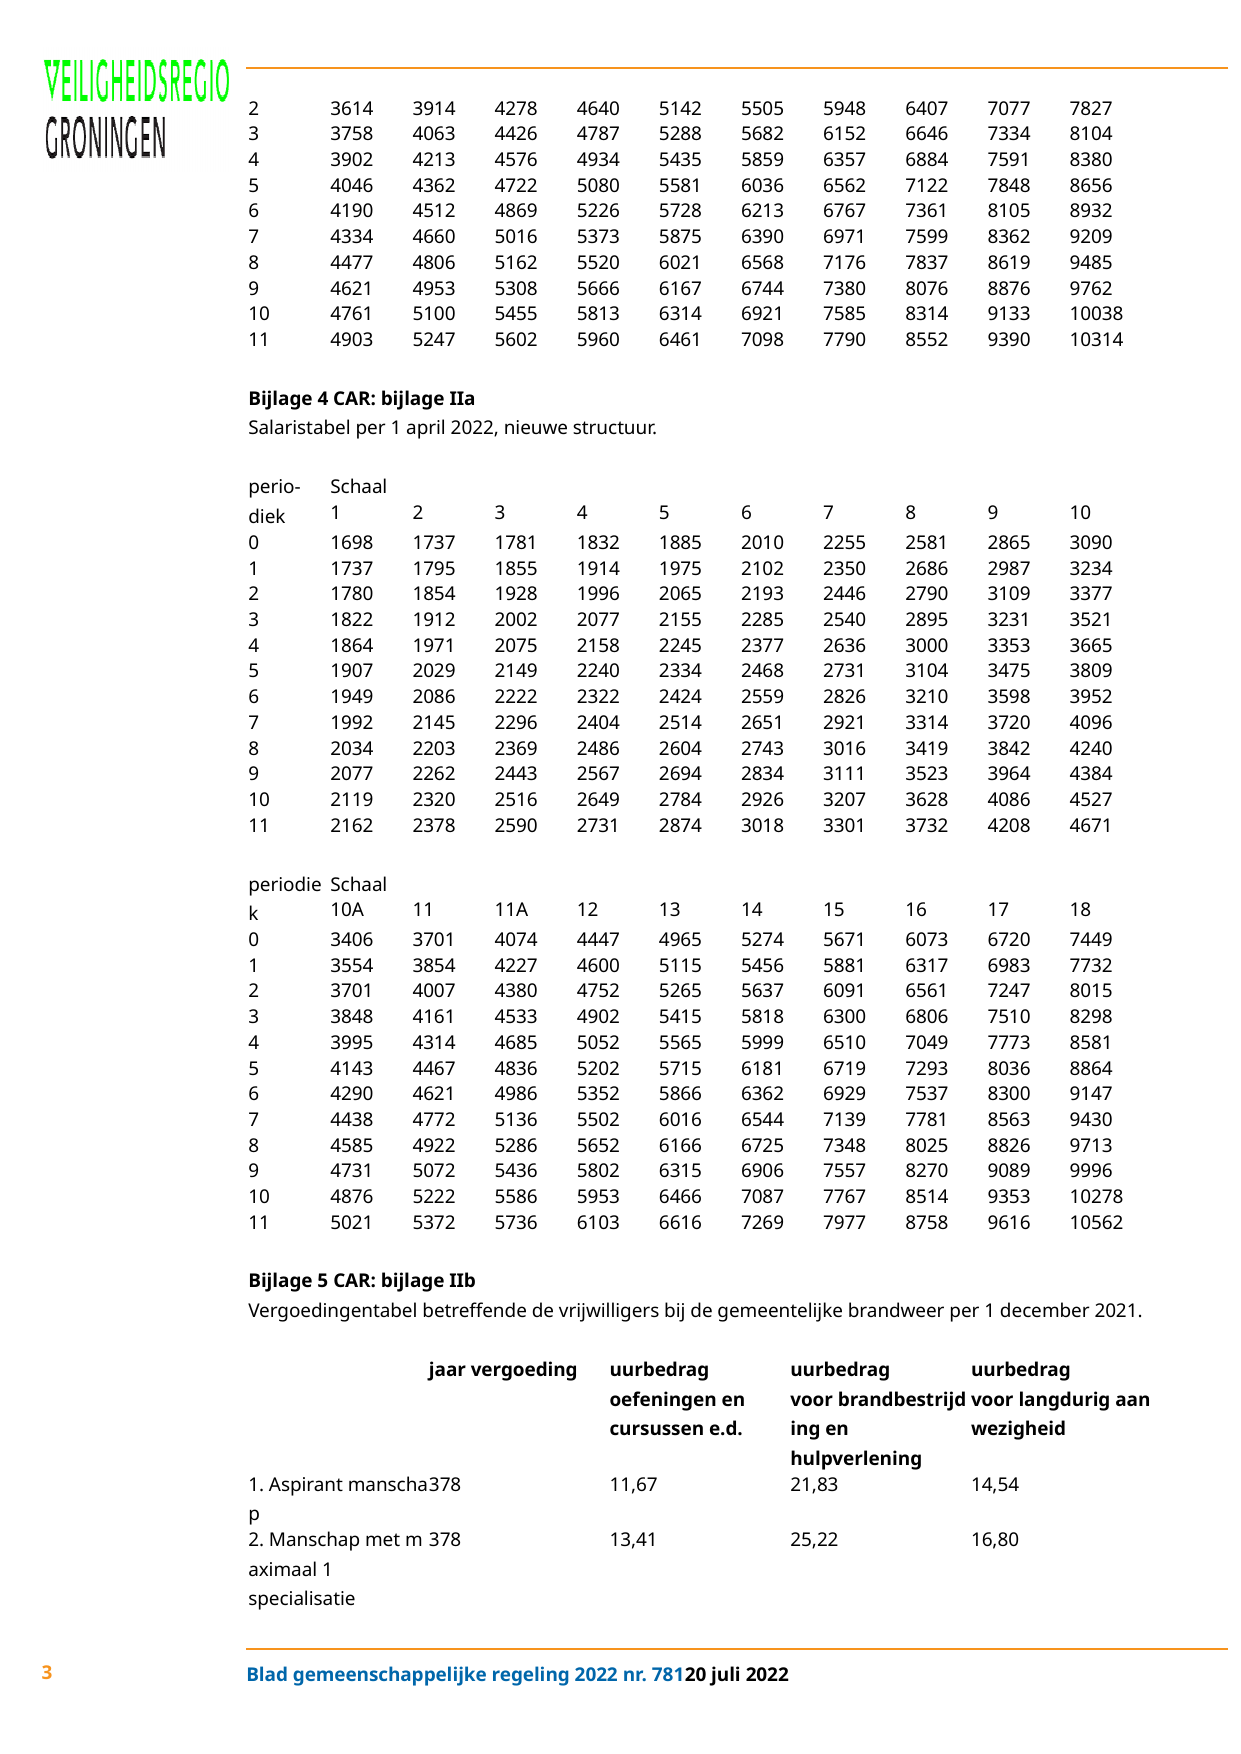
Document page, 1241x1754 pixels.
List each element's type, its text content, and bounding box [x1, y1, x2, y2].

table_cell 10A [330, 896, 412, 926]
table_cell 7848 [987, 172, 1069, 198]
table_cell 3701 [412, 926, 494, 952]
table_header perio- diek [248, 474, 330, 529]
table_cell 3207 [823, 786, 905, 812]
table_cell 2604 [659, 735, 741, 761]
table_header Schaal [330, 871, 1152, 896]
table_cell 2874 [659, 812, 741, 838]
table_cell 11 [248, 326, 330, 352]
table_cell 3914 [412, 95, 494, 121]
table_cell 6983 [987, 952, 1069, 977]
table_cell 6510 [823, 1029, 905, 1055]
table_cell 2203 [412, 735, 494, 761]
table_cell 9353 [987, 1183, 1069, 1209]
table_cell 1 [248, 952, 330, 977]
table_cell 4876 [330, 1183, 412, 1209]
table_cell 2193 [741, 581, 823, 606]
table_cell 18 [1069, 896, 1152, 926]
table_cell 2350 [823, 555, 905, 581]
table_cell 1907 [330, 658, 412, 683]
table_cell 1885 [659, 529, 741, 555]
table_cell 3231 [987, 606, 1069, 632]
table_cell 3210 [905, 684, 987, 709]
table_cell 7176 [823, 249, 905, 275]
table_cell 10 [248, 1183, 330, 1209]
table_cell 5308 [494, 275, 577, 301]
table_cell 3111 [823, 761, 905, 786]
table_cell 8025 [905, 1132, 987, 1158]
table_cell 7732 [1069, 952, 1152, 977]
table_cell 4213 [412, 146, 494, 172]
table_cell 7790 [823, 326, 905, 352]
table_cell 5581 [659, 172, 741, 198]
table_cell 2468 [741, 658, 823, 683]
table_cell 6167 [659, 275, 741, 301]
table_cell 3 [248, 121, 330, 146]
table_cell 8932 [1069, 198, 1152, 223]
table_cell 4190 [330, 198, 412, 223]
table_cell 4426 [494, 121, 577, 146]
table_cell 2826 [823, 684, 905, 709]
table_cell 6362 [741, 1080, 823, 1106]
table_cell 1971 [412, 632, 494, 658]
table_cell 2255 [823, 529, 905, 555]
table_cell 8270 [905, 1158, 987, 1183]
table_cell 9089 [987, 1158, 1069, 1183]
table_cell 2240 [577, 658, 659, 683]
table_cell 4086 [987, 786, 1069, 812]
table_cell 5016 [494, 224, 577, 249]
table_cell 1832 [577, 529, 659, 555]
table_cell 9762 [1069, 275, 1152, 301]
table_cell 5100 [412, 301, 494, 326]
table_cell 7087 [741, 1183, 823, 1209]
table_cell 7557 [823, 1158, 905, 1183]
table_cell 11 [248, 812, 330, 838]
table_cell 14 [741, 896, 823, 926]
table_cell 3523 [905, 761, 987, 786]
table_cell 1. Aspirant manschap [248, 1471, 429, 1526]
table_cell 5736 [494, 1209, 577, 1235]
table_cell 5052 [577, 1029, 659, 1055]
table_cell 2743 [741, 735, 823, 761]
table_header Schaal [330, 474, 1152, 499]
table_cell 2651 [741, 709, 823, 735]
table_cell 8552 [905, 326, 987, 352]
table_cell 7599 [905, 224, 987, 249]
table_cell 11A [494, 896, 577, 926]
table_cell 4227 [494, 952, 577, 977]
table_cell 10562 [1069, 1209, 1152, 1235]
table_cell 9430 [1069, 1106, 1152, 1132]
table_cell 6091 [823, 978, 905, 1003]
table_cell 1975 [659, 555, 741, 581]
table_cell 3701 [330, 978, 412, 1003]
table_cell 5 [248, 172, 330, 198]
table_cell 3090 [1069, 529, 1152, 555]
table_cell 6725 [741, 1132, 823, 1158]
table_cell 4585 [330, 1132, 412, 1158]
table_cell 2 [412, 500, 494, 529]
table_cell 5162 [494, 249, 577, 275]
table_cell 1781 [494, 529, 577, 555]
table_cell 4 [248, 1029, 330, 1055]
table_cell 3000 [905, 632, 987, 658]
table_cell 7827 [1069, 95, 1152, 121]
table_cell 7077 [987, 95, 1069, 121]
table_cell 3 [248, 1003, 330, 1029]
table_header [248, 1356, 429, 1471]
table_cell 4527 [1069, 786, 1152, 812]
table_cell 4384 [1069, 761, 1152, 786]
table_cell 1855 [494, 555, 577, 581]
table_cell 8300 [987, 1080, 1069, 1106]
table_cell 8 [248, 735, 330, 761]
table_cell 3732 [905, 812, 987, 838]
table_cell 2155 [659, 606, 741, 632]
table_cell 4836 [494, 1055, 577, 1080]
table_cell 7348 [823, 1132, 905, 1158]
table_cell 2987 [987, 555, 1069, 581]
table_cell 1949 [330, 684, 412, 709]
table_cell 4 [577, 500, 659, 529]
table_cell 7380 [823, 275, 905, 301]
table_cell 8104 [1069, 121, 1152, 146]
table_cell 2119 [330, 786, 412, 812]
table_cell 5286 [494, 1132, 577, 1158]
table_cell 2636 [823, 632, 905, 658]
table_cell 5652 [577, 1132, 659, 1158]
table_cell 6562 [823, 172, 905, 198]
table_cell 4660 [412, 224, 494, 249]
table_cell 17 [987, 896, 1069, 926]
table_cell 4046 [330, 172, 412, 198]
table_cell 11,67 [609, 1471, 790, 1526]
table_cell 7122 [905, 172, 987, 198]
table_cell 6884 [905, 146, 987, 172]
table_cell 3854 [412, 952, 494, 977]
table_cell 8563 [987, 1106, 1069, 1132]
table_cell 2285 [741, 606, 823, 632]
table_cell 7098 [741, 326, 823, 352]
table_cell 5288 [659, 121, 741, 146]
table_cell 3665 [1069, 632, 1152, 658]
table_cell 6021 [659, 249, 741, 275]
table_cell 2378 [412, 812, 494, 838]
table_cell 7591 [987, 146, 1069, 172]
table_cell 6317 [905, 952, 987, 977]
table_cell 5265 [659, 978, 741, 1003]
table_cell 1928 [494, 581, 577, 606]
table_cell 6407 [905, 95, 987, 121]
table_cell 3952 [1069, 684, 1152, 709]
table_cell 7977 [823, 1209, 905, 1235]
table_cell 4986 [494, 1080, 577, 1106]
table_cell 2002 [494, 606, 577, 632]
table_cell 5953 [577, 1183, 659, 1209]
table_cell 6461 [659, 326, 741, 352]
table_header uurbedrag voor langdurig aanwezigheid [971, 1356, 1152, 1471]
table_cell 2 [248, 978, 330, 1003]
table_cell 9133 [987, 301, 1069, 326]
table_cell 6213 [741, 198, 823, 223]
table_cell 10 [1069, 500, 1152, 529]
table_cell 3848 [330, 1003, 412, 1029]
table_cell 2320 [412, 786, 494, 812]
table_cell 5960 [577, 326, 659, 352]
table_cell 1912 [412, 606, 494, 632]
table_cell 8380 [1069, 146, 1152, 172]
table_cell 9209 [1069, 224, 1152, 249]
table_cell 5637 [741, 978, 823, 1003]
table_cell 3314 [905, 709, 987, 735]
table_cell 8514 [905, 1183, 987, 1209]
table_cell 9485 [1069, 249, 1152, 275]
table_cell 6720 [987, 926, 1069, 952]
table_cell 2581 [905, 529, 987, 555]
picture [41, 47, 231, 172]
table_cell 1698 [330, 529, 412, 555]
table_cell 2077 [330, 761, 412, 786]
table_cell 4334 [330, 224, 412, 249]
table_cell 6929 [823, 1080, 905, 1106]
table_cell 2102 [741, 555, 823, 581]
table_cell 2486 [577, 735, 659, 761]
table_cell 11 [248, 1209, 330, 1235]
table_cell 1996 [577, 581, 659, 606]
table_cell 6719 [823, 1055, 905, 1080]
table_cell 4380 [494, 978, 577, 1003]
table_cell 2926 [741, 786, 823, 812]
table_cell 5881 [823, 952, 905, 977]
table_cell 9713 [1069, 1132, 1152, 1158]
table_cell 6016 [659, 1106, 741, 1132]
table_cell 10 [248, 301, 330, 326]
table_cell 9390 [987, 326, 1069, 352]
table_cell 2 [248, 581, 330, 606]
table_cell 2446 [823, 581, 905, 606]
table_cell 16,80 [971, 1526, 1152, 1611]
table_cell 2077 [577, 606, 659, 632]
table_cell 4290 [330, 1080, 412, 1106]
table_cell 3419 [905, 735, 987, 761]
table_cell 4161 [412, 1003, 494, 1029]
table_cell 3842 [987, 735, 1069, 761]
table_cell 5436 [494, 1158, 577, 1183]
table_cell 4074 [494, 926, 577, 952]
table_cell 2245 [659, 632, 741, 658]
table_cell 4512 [412, 198, 494, 223]
table_cell 2322 [577, 684, 659, 709]
table_cell 6744 [741, 275, 823, 301]
table_cell 5247 [412, 326, 494, 352]
table_cell 3109 [987, 581, 1069, 606]
table_cell 6906 [741, 1158, 823, 1183]
table_cell 14,54 [971, 1471, 1152, 1526]
table_header uurbedrag voor brandbestrijding en hulpverlening [790, 1356, 971, 1471]
table_cell 2559 [741, 684, 823, 709]
table_cell 3902 [330, 146, 412, 172]
table_cell 13 [659, 896, 741, 926]
table_cell 2149 [494, 658, 577, 683]
table_cell 2075 [494, 632, 577, 658]
table_cell 8656 [1069, 172, 1152, 198]
table_cell 3234 [1069, 555, 1152, 581]
table_cell 5802 [577, 1158, 659, 1183]
table_cell 5142 [659, 95, 741, 121]
table_cell 2443 [494, 761, 577, 786]
table_cell 8105 [987, 198, 1069, 223]
table_cell 4671 [1069, 812, 1152, 838]
table_cell 5666 [577, 275, 659, 301]
table_cell 2334 [659, 658, 741, 683]
table_cell 3521 [1069, 606, 1152, 632]
table_cell 5565 [659, 1029, 741, 1055]
table_cell 4722 [494, 172, 577, 198]
table_cell 2404 [577, 709, 659, 735]
table_cell 21,83 [790, 1471, 971, 1526]
table_cell 5682 [741, 121, 823, 146]
table_header periodiek [248, 871, 330, 926]
table_cell 2731 [823, 658, 905, 683]
table_cell 9147 [1069, 1080, 1152, 1106]
table_cell 5415 [659, 1003, 741, 1029]
table_header uurbedrag oefeningen en cursussen e.d. [609, 1356, 790, 1471]
table_cell 2865 [987, 529, 1069, 555]
table_cell 5373 [577, 224, 659, 249]
table_cell 3406 [330, 926, 412, 952]
table_cell 2590 [494, 812, 577, 838]
table_cell 2686 [905, 555, 987, 581]
table_cell 8 [248, 249, 330, 275]
table_cell 6561 [905, 978, 987, 1003]
table_cell 7293 [905, 1055, 987, 1080]
table_cell 2424 [659, 684, 741, 709]
table_cell 6181 [741, 1055, 823, 1080]
table_cell 2 [248, 95, 330, 121]
text Bijlage 5 CAR: bijlage IIb [248, 1268, 1152, 1293]
table_cell 4447 [577, 926, 659, 952]
table_cell 5602 [494, 326, 577, 352]
table_cell 5813 [577, 301, 659, 326]
table_cell 6971 [823, 224, 905, 249]
table_cell 6921 [741, 301, 823, 326]
table_cell 5520 [577, 249, 659, 275]
table_cell 6806 [905, 1003, 987, 1029]
table_cell 2369 [494, 735, 577, 761]
table_cell 4007 [412, 978, 494, 1003]
table_cell 5818 [741, 1003, 823, 1029]
table_cell 9616 [987, 1209, 1069, 1235]
table_cell 7334 [987, 121, 1069, 146]
table_cell 2162 [330, 812, 412, 838]
table_cell 8036 [987, 1055, 1069, 1080]
table_cell 3301 [823, 812, 905, 838]
table_cell 3995 [330, 1029, 412, 1055]
table_cell 3353 [987, 632, 1069, 658]
table_cell 2145 [412, 709, 494, 735]
table_cell 4 [248, 146, 330, 172]
table_cell 4240 [1069, 735, 1152, 761]
table_cell 9 [987, 500, 1069, 529]
table_cell 2065 [659, 581, 741, 606]
table_cell 4314 [412, 1029, 494, 1055]
table_cell 8015 [1069, 978, 1152, 1003]
table_cell 6616 [659, 1209, 741, 1235]
table_cell 7767 [823, 1183, 905, 1209]
table_cell 3104 [905, 658, 987, 683]
table_cell 7 [248, 709, 330, 735]
table_cell 2790 [905, 581, 987, 606]
table_cell 5671 [823, 926, 905, 952]
table_cell 4477 [330, 249, 412, 275]
table_cell 5999 [741, 1029, 823, 1055]
table_cell 5226 [577, 198, 659, 223]
table_cell 5715 [659, 1055, 741, 1080]
table_cell 7049 [905, 1029, 987, 1055]
table_cell 7537 [905, 1080, 987, 1106]
table_cell 4362 [412, 172, 494, 198]
table_cell 5222 [412, 1183, 494, 1209]
table_cell 3475 [987, 658, 1069, 683]
table_cell 10 [248, 786, 330, 812]
table_cell 2222 [494, 684, 577, 709]
table_cell 6152 [823, 121, 905, 146]
table_cell 2649 [577, 786, 659, 812]
table_cell 2784 [659, 786, 741, 812]
table_cell 5 [248, 658, 330, 683]
table_cell 2516 [494, 786, 577, 812]
table_cell 6544 [741, 1106, 823, 1132]
table_cell 7247 [987, 978, 1069, 1003]
table_cell 4902 [577, 1003, 659, 1029]
table_cell 8 [905, 500, 987, 529]
table_cell 1822 [330, 606, 412, 632]
table_cell 5455 [494, 301, 577, 326]
table_cell 1780 [330, 581, 412, 606]
table_cell 4685 [494, 1029, 577, 1055]
table_cell 6 [248, 198, 330, 223]
table_cell 6073 [905, 926, 987, 952]
table_cell 4787 [577, 121, 659, 146]
text Bijlage 4 CAR: bijlage IIa [248, 385, 1152, 411]
table_cell 3554 [330, 952, 412, 977]
table_cell 6 [248, 1080, 330, 1106]
table_cell 5859 [741, 146, 823, 172]
table_cell 4621 [412, 1080, 494, 1106]
table_cell 4467 [412, 1055, 494, 1080]
table_cell 2567 [577, 761, 659, 786]
table_cell 4772 [412, 1106, 494, 1132]
table_cell 2540 [823, 606, 905, 632]
table_cell 2694 [659, 761, 741, 786]
table_cell 5435 [659, 146, 741, 172]
table_cell 5352 [577, 1080, 659, 1106]
table_cell 13,41 [609, 1526, 790, 1611]
table_cell 7773 [987, 1029, 1069, 1055]
table_cell 4640 [577, 95, 659, 121]
table_cell 4600 [577, 952, 659, 977]
table_cell 4903 [330, 326, 412, 352]
table_cell 4208 [987, 812, 1069, 838]
table_cell 4806 [412, 249, 494, 275]
table_cell 4533 [494, 1003, 577, 1029]
table_cell 6 [741, 500, 823, 529]
table_cell 9 [248, 275, 330, 301]
table_cell 5136 [494, 1106, 577, 1132]
table_cell 4761 [330, 301, 412, 326]
table_cell 1 [330, 500, 412, 529]
table_cell 3964 [987, 761, 1069, 786]
table_cell 11 [412, 896, 494, 926]
table_cell 4096 [1069, 709, 1152, 735]
table_cell 5866 [659, 1080, 741, 1106]
table_cell 7 [823, 500, 905, 529]
table_cell 7781 [905, 1106, 987, 1132]
table_cell 7510 [987, 1003, 1069, 1029]
table_cell 9996 [1069, 1158, 1152, 1183]
table_cell 6300 [823, 1003, 905, 1029]
table_cell 2514 [659, 709, 741, 735]
table_cell 9 [248, 761, 330, 786]
table_cell 5 [659, 500, 741, 529]
table_cell 1864 [330, 632, 412, 658]
table_cell 4 [248, 632, 330, 658]
table_cell 3 [248, 606, 330, 632]
table_cell 4278 [494, 95, 577, 121]
table_cell 4965 [659, 926, 741, 952]
table_cell 12 [577, 896, 659, 926]
table_cell 2834 [741, 761, 823, 786]
table_cell 5202 [577, 1055, 659, 1080]
table_cell 4731 [330, 1158, 412, 1183]
table_cell 5456 [741, 952, 823, 977]
table_cell 6036 [741, 172, 823, 198]
table_cell 5502 [577, 1106, 659, 1132]
table_cell 2731 [577, 812, 659, 838]
table_cell 8 [248, 1132, 330, 1158]
table_cell 6 [248, 684, 330, 709]
table_cell 2010 [741, 529, 823, 555]
table_cell 3758 [330, 121, 412, 146]
table_cell 7 [248, 1106, 330, 1132]
table_cell 2034 [330, 735, 412, 761]
table_cell 25,22 [790, 1526, 971, 1611]
table_cell 8298 [1069, 1003, 1152, 1029]
table_cell 7 [248, 224, 330, 249]
table_cell 8876 [987, 275, 1069, 301]
table_cell 1795 [412, 555, 494, 581]
table_cell 5115 [659, 952, 741, 977]
table_cell 6166 [659, 1132, 741, 1158]
table_cell 8314 [905, 301, 987, 326]
table_cell 3614 [330, 95, 412, 121]
table_cell 2086 [412, 684, 494, 709]
table_cell 10038 [1069, 301, 1152, 326]
table_cell 2296 [494, 709, 577, 735]
table_cell 6390 [741, 224, 823, 249]
table_cell 4143 [330, 1055, 412, 1080]
table_cell 6103 [577, 1209, 659, 1235]
table_cell 3598 [987, 684, 1069, 709]
table_cell 8619 [987, 249, 1069, 275]
table_cell 8758 [905, 1209, 987, 1235]
table_cell 16 [905, 896, 987, 926]
table_cell 5875 [659, 224, 741, 249]
table_cell 6357 [823, 146, 905, 172]
table_cell 9 [248, 1158, 330, 1183]
table_cell 6314 [659, 301, 741, 326]
table_cell 0 [248, 926, 330, 952]
table_cell 3809 [1069, 658, 1152, 683]
table_cell 4752 [577, 978, 659, 1003]
table_cell 3720 [987, 709, 1069, 735]
table_cell 378 [429, 1471, 609, 1526]
table_cell 378 [429, 1526, 609, 1611]
table_cell 3018 [741, 812, 823, 838]
table_cell 7837 [905, 249, 987, 275]
table_cell 4869 [494, 198, 577, 223]
table_cell 1914 [577, 555, 659, 581]
table_cell 3016 [823, 735, 905, 761]
table_cell 5274 [741, 926, 823, 952]
table_cell 4934 [577, 146, 659, 172]
table_cell 5505 [741, 95, 823, 121]
table_cell 4621 [330, 275, 412, 301]
table_cell 5586 [494, 1183, 577, 1209]
table_cell 2262 [412, 761, 494, 786]
table_cell 8864 [1069, 1055, 1152, 1080]
table_cell 5072 [412, 1158, 494, 1183]
table_cell 5728 [659, 198, 741, 223]
table_cell 5 [248, 1055, 330, 1080]
table_cell 3377 [1069, 581, 1152, 606]
table_cell 6315 [659, 1158, 741, 1183]
table_cell 10278 [1069, 1183, 1152, 1209]
table_cell 8581 [1069, 1029, 1152, 1055]
text Salaristabel per 1 april 2022, nieuwe structuur. [248, 414, 1152, 440]
table_cell 4576 [494, 146, 577, 172]
table_cell 5948 [823, 95, 905, 121]
table_cell 2377 [741, 632, 823, 658]
table_cell 8362 [987, 224, 1069, 249]
table_cell 2029 [412, 658, 494, 683]
table_cell 1992 [330, 709, 412, 735]
table_cell 10314 [1069, 326, 1152, 352]
table_cell 7585 [823, 301, 905, 326]
table_cell 6466 [659, 1183, 741, 1209]
table_cell 6767 [823, 198, 905, 223]
table_cell 1854 [412, 581, 494, 606]
table_cell 2921 [823, 709, 905, 735]
table_cell 7269 [741, 1209, 823, 1235]
table_cell 0 [248, 529, 330, 555]
table_cell 8076 [905, 275, 987, 301]
table_cell 4922 [412, 1132, 494, 1158]
table_cell 3628 [905, 786, 987, 812]
table_cell 8826 [987, 1132, 1069, 1158]
table_cell 7361 [905, 198, 987, 223]
table_cell 5021 [330, 1209, 412, 1235]
table_cell 1 [248, 555, 330, 581]
table_cell 3 [494, 500, 577, 529]
text Vergoedingentabel betreffende de vrijwilligers bij de gemeentelijke brandweer per 1 december 2021. [248, 1297, 1152, 1323]
table_cell 6646 [905, 121, 987, 146]
table_cell 7449 [1069, 926, 1152, 952]
table_cell 4438 [330, 1106, 412, 1132]
table_header jaar vergoeding [429, 1356, 609, 1471]
table_cell 4953 [412, 275, 494, 301]
table_cell 5372 [412, 1209, 494, 1235]
table_cell 6568 [741, 249, 823, 275]
table_cell 2158 [577, 632, 659, 658]
table_cell 2895 [905, 606, 987, 632]
table_cell 15 [823, 896, 905, 926]
table_cell 7139 [823, 1106, 905, 1132]
table_cell 1737 [330, 555, 412, 581]
table_cell 1737 [412, 529, 494, 555]
table_cell 2. Manschap met maximaal 1 specialisatie [248, 1526, 429, 1611]
table_cell 4063 [412, 121, 494, 146]
table_cell 5080 [577, 172, 659, 198]
